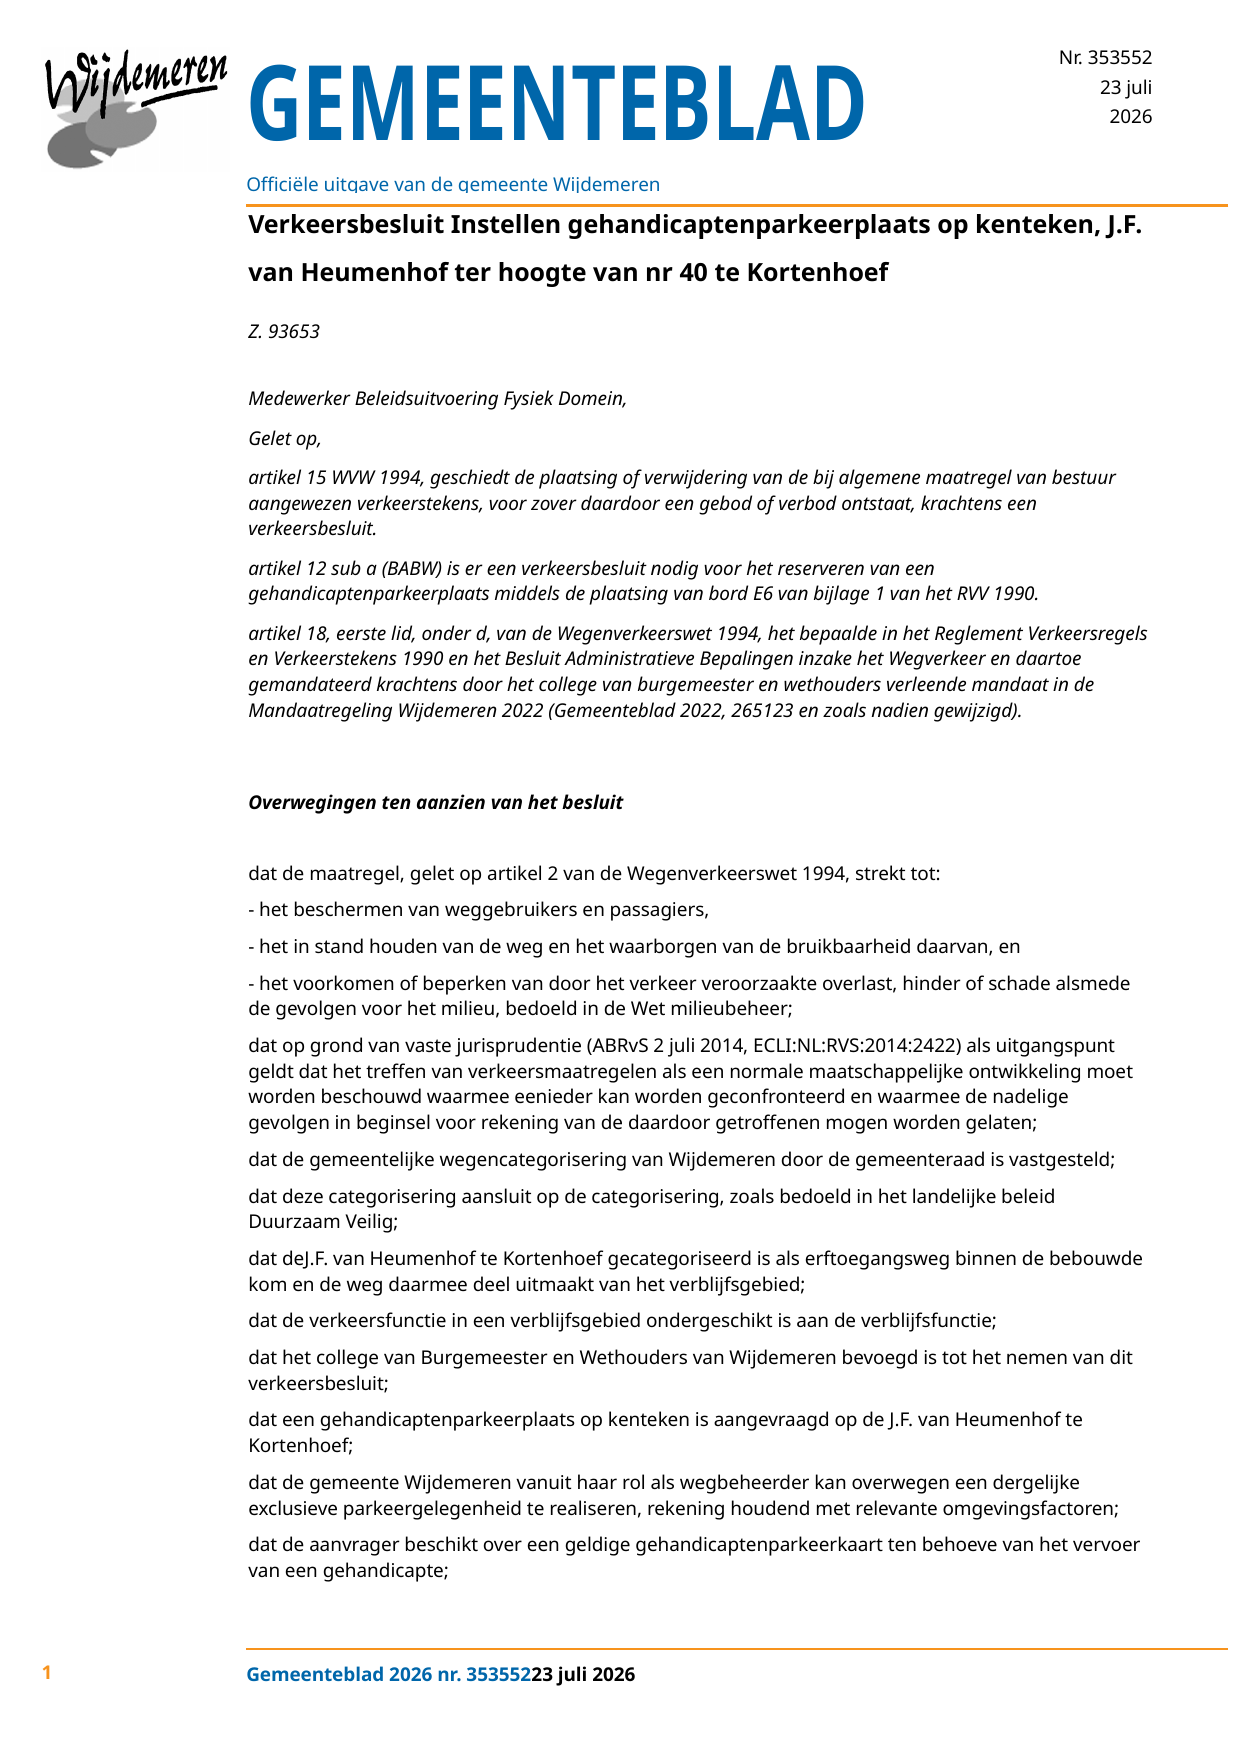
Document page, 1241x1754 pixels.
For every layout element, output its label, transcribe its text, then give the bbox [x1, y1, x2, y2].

text Z. 93653 [248, 318, 1152, 344]
text dat op grond van vaste jurisprudentie (ABRvS 2 juli 2014, ECLI:NL:RVS:2014:2422) als uitgangspunt geldt dat het treffen van verkeersmaatregelen als een normale maatschappelijke ontwikkeling moet worden beschouwd waarmee eenieder kan worden geconfronteerd en waarmee de nadelige gevolgen in beginsel voor rekening van de daardoor getroffenen mogen worden gelaten; [248, 1032, 1152, 1135]
text dat de aanvrager beschikt over een geldige gehandicaptenparkeerkaart ten behoeve van het vervoer van een gehandicapte; [248, 1531, 1152, 1583]
text Gelet op, [248, 425, 1152, 451]
text dat de gemeente Wijdemeren vanuit haar rol als wegbeheerder kan overwegen een dergelijke exclusieve parkeergelegenheid te realiseren, rekening houdend met relevante omgevingsfactoren; [248, 1469, 1152, 1521]
text artikel 18, eerste lid, onder d, van de Wegenverkeerswet 1994, het bepaalde in het Reglement Verkeersregels en Verkeerstekens 1990 en het Besluit Administratieve Bepalingen inzake het Wegverkeer en daartoe gemandateerd krachtens door het college van burgemeester en wethouders verleende mandaat in de Mandaatregeling Wijdemeren 2022 (Gemeenteblad 2022, 265123 en zoals nadien gewijzigd). [248, 620, 1152, 723]
text - het in stand houden van de weg en het waarborgen van de bruikbaarheid daarvan, en [248, 933, 1152, 959]
text dat deze categorisering aansluit op de categorisering, zoals bedoeld in het landelijke beleid Duurzaam Veilig; [248, 1183, 1152, 1234]
picture [41, 47, 231, 172]
text dat de verkeersfunctie in een verblijfsgebied ondergeschikt is aan de verblijfsfunctie; [248, 1308, 1152, 1333]
text Overwegingen ten aanzien van het besluit [248, 789, 1152, 815]
text dat het college van Burgemeester en Wethouders van Wijdemeren bevoegd is tot het nemen van dit verkeersbesluit; [248, 1344, 1152, 1396]
text Verkeersbesluit Instellen gehandicaptenparkeerplaats op kenteken, J.F. van Heumenhof ter hoogte van nr 40 te Kortenhoef [248, 207, 1152, 288]
text artikel 12 sub a (BABW) is er een verkeersbesluit nodig voor het reserveren van een gehandicaptenparkeerplaats middels de plaatsing van bord E6 van bijlage 1 van het RVV 1990. [248, 555, 1152, 606]
text dat de gemeentelijke wegencategorisering van Wijdemeren door de gemeenteraad is vastgesteld; [248, 1146, 1152, 1172]
text dat de maatregel, gelet op artikel 2 van de Wegenverkeerswet 1994, strekt tot: [248, 860, 1152, 886]
text - het voorkomen of beperken van door het verkeer veroorzaakte overlast, hinder of schade alsmede de gevolgen voor het milieu, bedoeld in de Wet milieubeheer; [248, 970, 1152, 1021]
text artikel 15 WVW 1994, geschiedt de plaatsing of verwijdering van de bij algemene maatregel van bestuur aangewezen verkeerstekens, voor zover daardoor een gebod of verbod ontstaat, krachtens een verkeersbesluit. [248, 464, 1152, 541]
text dat deJ.F. van Heumenhof te Kortenhoef gecategoriseerd is als erftoegangsweg binnen de bebouwde kom en de weg daarmee deel uitmaakt van het verblijfsgebied; [248, 1245, 1152, 1297]
text Medewerker Beleidsuitvoering Fysiek Domein, [248, 386, 1152, 411]
text dat een gehandicaptenparkeerplaats op kenteken is aangevraagd op de J.F. van Heumenhof te Kortenhoef; [248, 1407, 1152, 1458]
text - het beschermen van weggebruikers en passagiers, [248, 897, 1152, 922]
